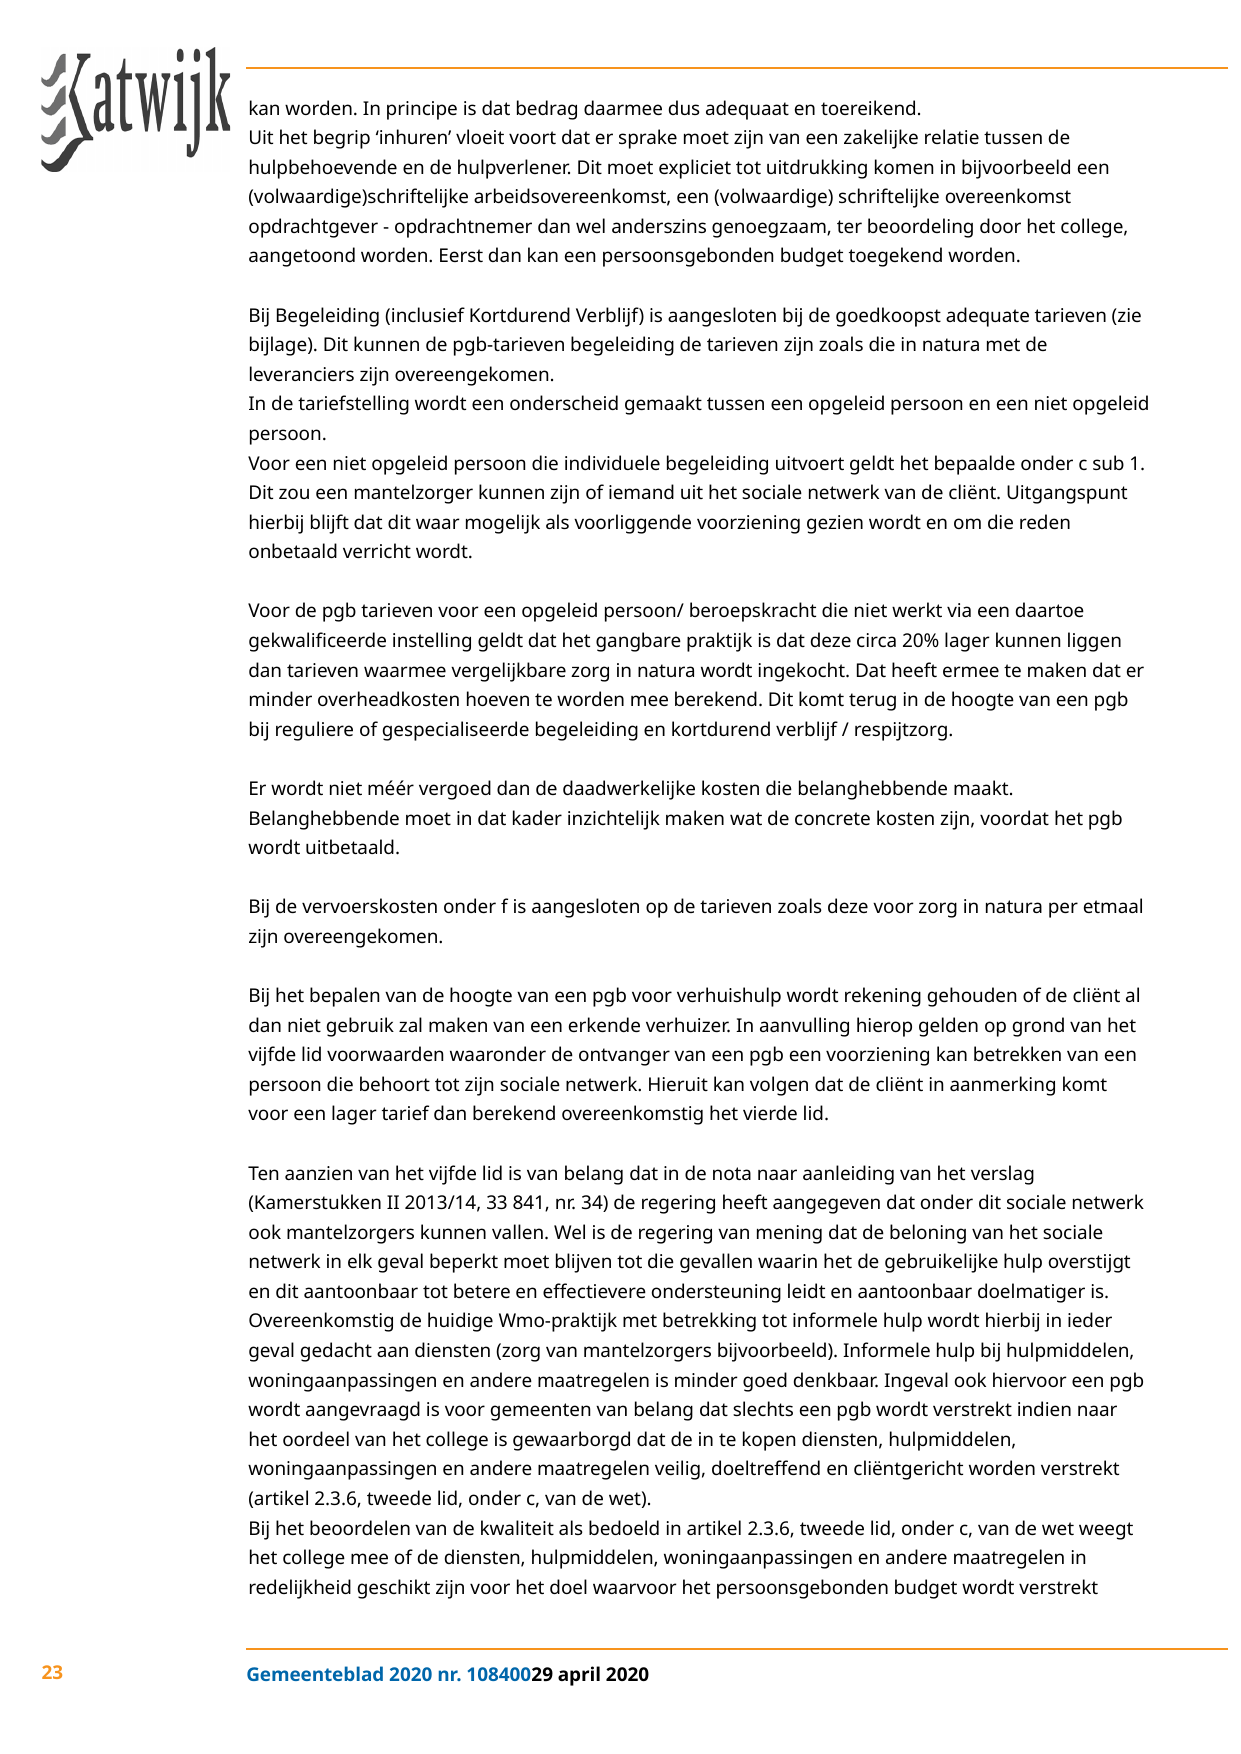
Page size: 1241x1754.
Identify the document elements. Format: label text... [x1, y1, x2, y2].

text Voor een niet opgeleid persoon die individuele begeleiding uitvoert geldt het bepaalde onder c sub 1. Dit zou een mantelzorger kunnen zijn of iemand uit het sociale netwerk van de cliënt. Uitgangspunt hierbij blijft dat dit waar mogelijk als voorliggende voorziening gezien wordt en om die reden onbetaald verricht wordt. [248, 450, 1152, 564]
text Uit het begrip ‘inhuren’ vloeit voort dat er sprake moet zijn van een zakelijke relatie tussen de hulpbehoevende en de hulpverlener. Dit moet expliciet tot uitdrukking komen in bijvoorbeeld een (volwaardige)schriftelijke arbeidsovereenkomst, een (volwaardige) schriftelijke overeenkomst opdrachtgever - opdrachtnemer dan wel anderszins genoegzaam, ter beoordeling door het college, aangetoond worden. Eerst dan kan een persoonsgebonden budget toegekend worden. [248, 124, 1152, 268]
text Bij de vervoerskosten onder f is aangesloten op de tarieven zoals deze voor zorg in natura per etmaal zijn overeengekomen. [248, 893, 1152, 949]
text Bij het beoordelen van de kwaliteit als bedoeld in artikel 2.3.6, tweede lid, onder c, van de wet weegt het college mee of de diensten, hulpmiddelen, woningaanpassingen en andere maatregelen in redelijkheid geschikt zijn voor het doel waarvoor het persoonsgebonden budget wordt verstrekt [248, 1515, 1152, 1600]
text kan worden. In principe is dat bedrag daarmee dus adequaat en toereikend. [248, 95, 1152, 121]
text Er wordt niet méér vergoed dan de daadwerkelijke kosten die belanghebbende maakt. Belanghebbende moet in dat kader inzichtelijk maken wat de concrete kosten zijn, voordat het pgb wordt uitbetaald. [248, 775, 1152, 860]
text In de tariefstelling wordt een onderscheid gemaakt tussen een opgeleid persoon en een niet opgeleid persoon. [248, 391, 1152, 446]
picture [41, 47, 231, 172]
text Ten aanzien van het vijfde lid is van belang dat in de nota naar aanleiding van het verslag (Kamerstukken II 2013/14, 33 841, nr. 34) de regering heeft aangegeven dat onder dit sociale netwerk ook mantelzorgers kunnen vallen. Wel is de regering van mening dat de beloning van het sociale netwerk in elk geval beperkt moet blijven tot die gevallen waarin het de gebruikelijke hulp overstijgt en dit aantoonbaar tot betere en effectievere ondersteuning leidt en aantoonbaar doelmatiger is. Overeenkomstig de huidige Wmo-praktijk met betrekking tot informele hulp wordt hierbij in ieder geval gedacht aan diensten (zorg van mantelzorgers bijvoorbeeld). Informele hulp bij hulpmiddelen, woningaanpassingen en andere maatregelen is minder goed denkbaar. Ingeval ook hiervoor een pgb wordt aangevraagd is voor gemeenten van belang dat slechts een pgb wordt verstrekt indien naar het oordeel van het college is gewaarborgd dat de in te kopen diensten, hulpmiddelen, woningaanpassingen en andere maatregelen veilig, doeltreffend en cliëntgericht worden verstrekt (artikel 2.3.6, tweede lid, onder c, van de wet). [248, 1160, 1152, 1511]
text Voor de pgb tarieven voor een opgeleid persoon/ beroepskracht die niet werkt via een daartoe gekwalificeerde instelling geldt dat het gangbare praktijk is dat deze circa 20% lager kunnen liggen dan tarieven waarmee vergelijkbare zorg in natura wordt ingekocht. Dat heeft ermee te maken dat er minder overheadkosten hoeven te worden mee berekend. Dit komt terug in de hoogte van een pgb bij reguliere of gespecialiseerde begeleiding en kortdurend verblijf / respijtzorg. [248, 598, 1152, 742]
text Bij het bepalen van de hoogte van een pgb voor verhuishulp wordt rekening gehouden of de cliënt al dan niet gebruik zal maken van een erkende verhuizer. In aanvulling hierop gelden op grond van het vijfde lid voorwaarden waaronder de ontvanger van een pgb een voorziening kan betrekken van een persoon die behoort tot zijn sociale netwerk. Hieruit kan volgen dat de cliënt in aanmerking komt voor een lager tarief dan berekend overeenkomstig het vierde lid. [248, 982, 1152, 1126]
text Bij Begeleiding (inclusief Kortdurend Verblijf) is aangesloten bij de goedkoopst adequate tarieven (zie bijlage). Dit kunnen de pgb-tarieven begeleiding de tarieven zijn zoals die in natura met de leveranciers zijn overeengekomen. [248, 302, 1152, 387]
